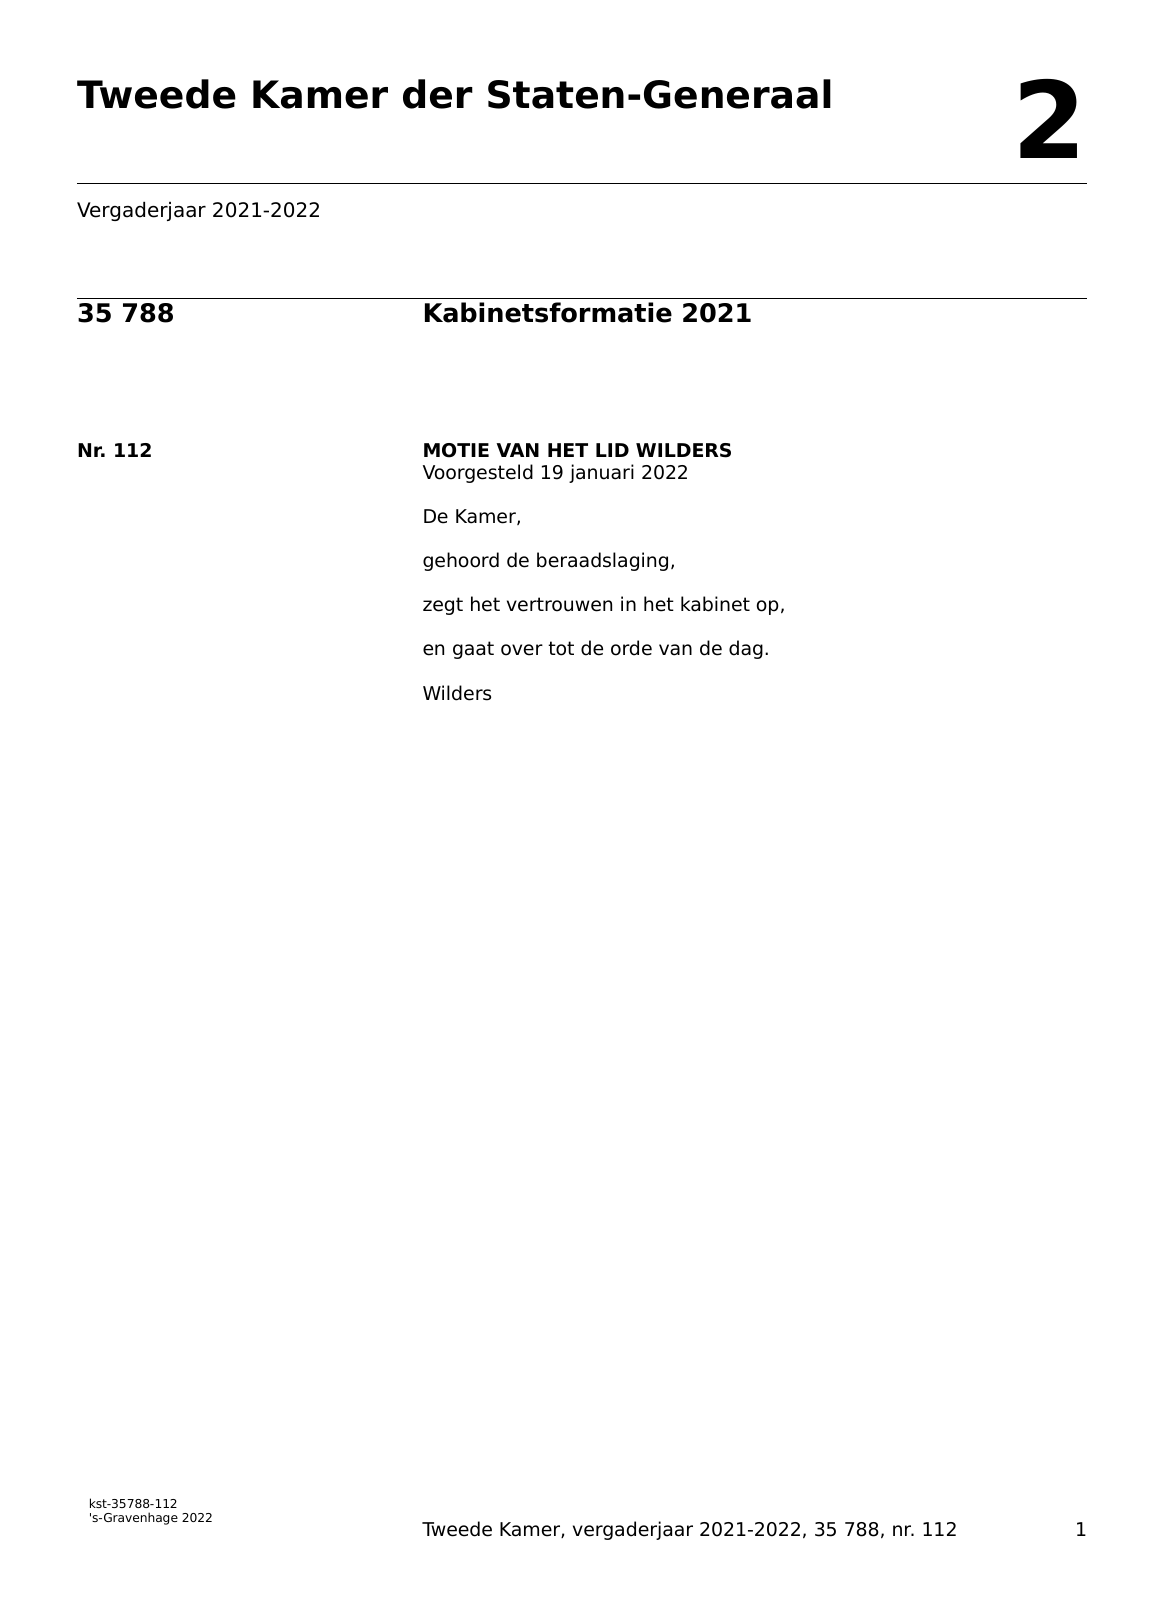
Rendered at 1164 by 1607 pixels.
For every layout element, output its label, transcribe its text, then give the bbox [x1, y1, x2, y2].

text zegt het vertrouwen in het kabinet op, [422, 594, 1087, 616]
text De Kamer, [422, 506, 1087, 528]
subtitle Nr. 112 MOTIE VAN HET LID WILDERS [77, 440, 1087, 462]
text 's-Gravenhage 2022 [88, 1511, 323, 1525]
table_header 2 [886, 59, 1087, 183]
subtitle 35 788 Kabinetsformatie 2021 [77, 299, 1087, 329]
text gehoord de beraadslaging, [422, 550, 1087, 572]
text en gaat over tot de orde van de dag. [422, 638, 1087, 660]
text kst-35788-112 [88, 1497, 323, 1511]
table_cell Vergaderjaar 2021-2022 [77, 184, 1087, 298]
table_header Tweede Kamer der Staten-Generaal [77, 59, 886, 183]
text Wilders [422, 682, 1087, 704]
text Voorgesteld 19 januari 2022 [422, 462, 1087, 484]
